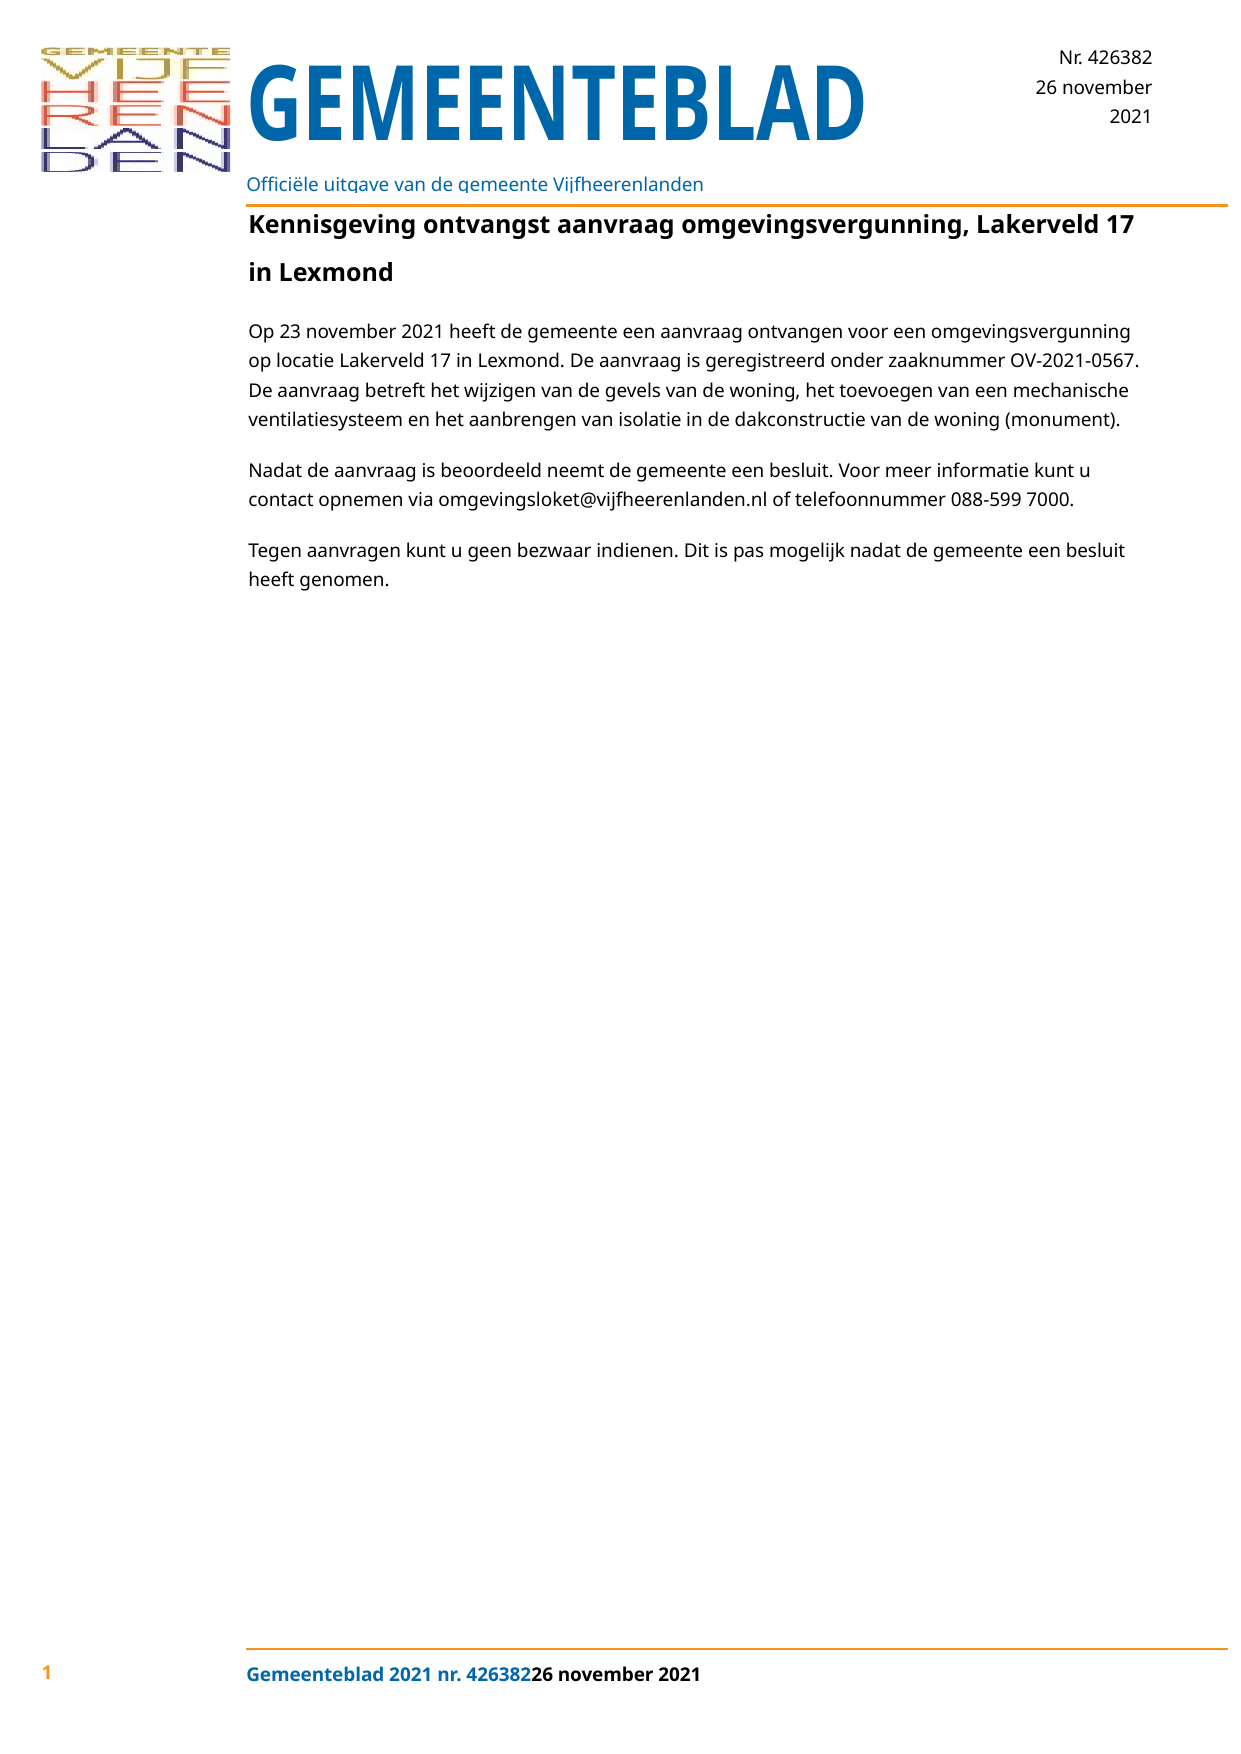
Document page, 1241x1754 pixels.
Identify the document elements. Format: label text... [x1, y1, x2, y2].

text Tegen aanvragen kunt u geen bezwaar indienen. Dit is pas mogelijk nadat de gemeente een besluit heeft genomen. [248, 537, 1152, 592]
text Kennisgeving ontvangst aanvraag omgevingsvergunning, Lakerveld 17 in Lexmond [248, 207, 1152, 288]
text Nadat de aanvraag is beoordeeld neemt de gemeente een besluit. Voor meer informatie kunt u contact opnemen via omgevingsloket@vijfheerenlanden.nl of telefoonnummer 088-599 7000. [248, 457, 1152, 512]
picture [41, 47, 231, 172]
text Op 23 november 2021 heeft de gemeente een aanvraag ontvangen voor een omgevingsvergunning op locatie Lakerveld 17 in Lexmond. De aanvraag is geregistreerd onder zaaknummer OV-2021-0567. De aanvraag betreft het wijzigen van de gevels van de woning, het toevoegen van een mechanische ventilatiesysteem en het aanbrengen van isolatie in de dakconstructie van de woning (monument). [248, 318, 1152, 432]
